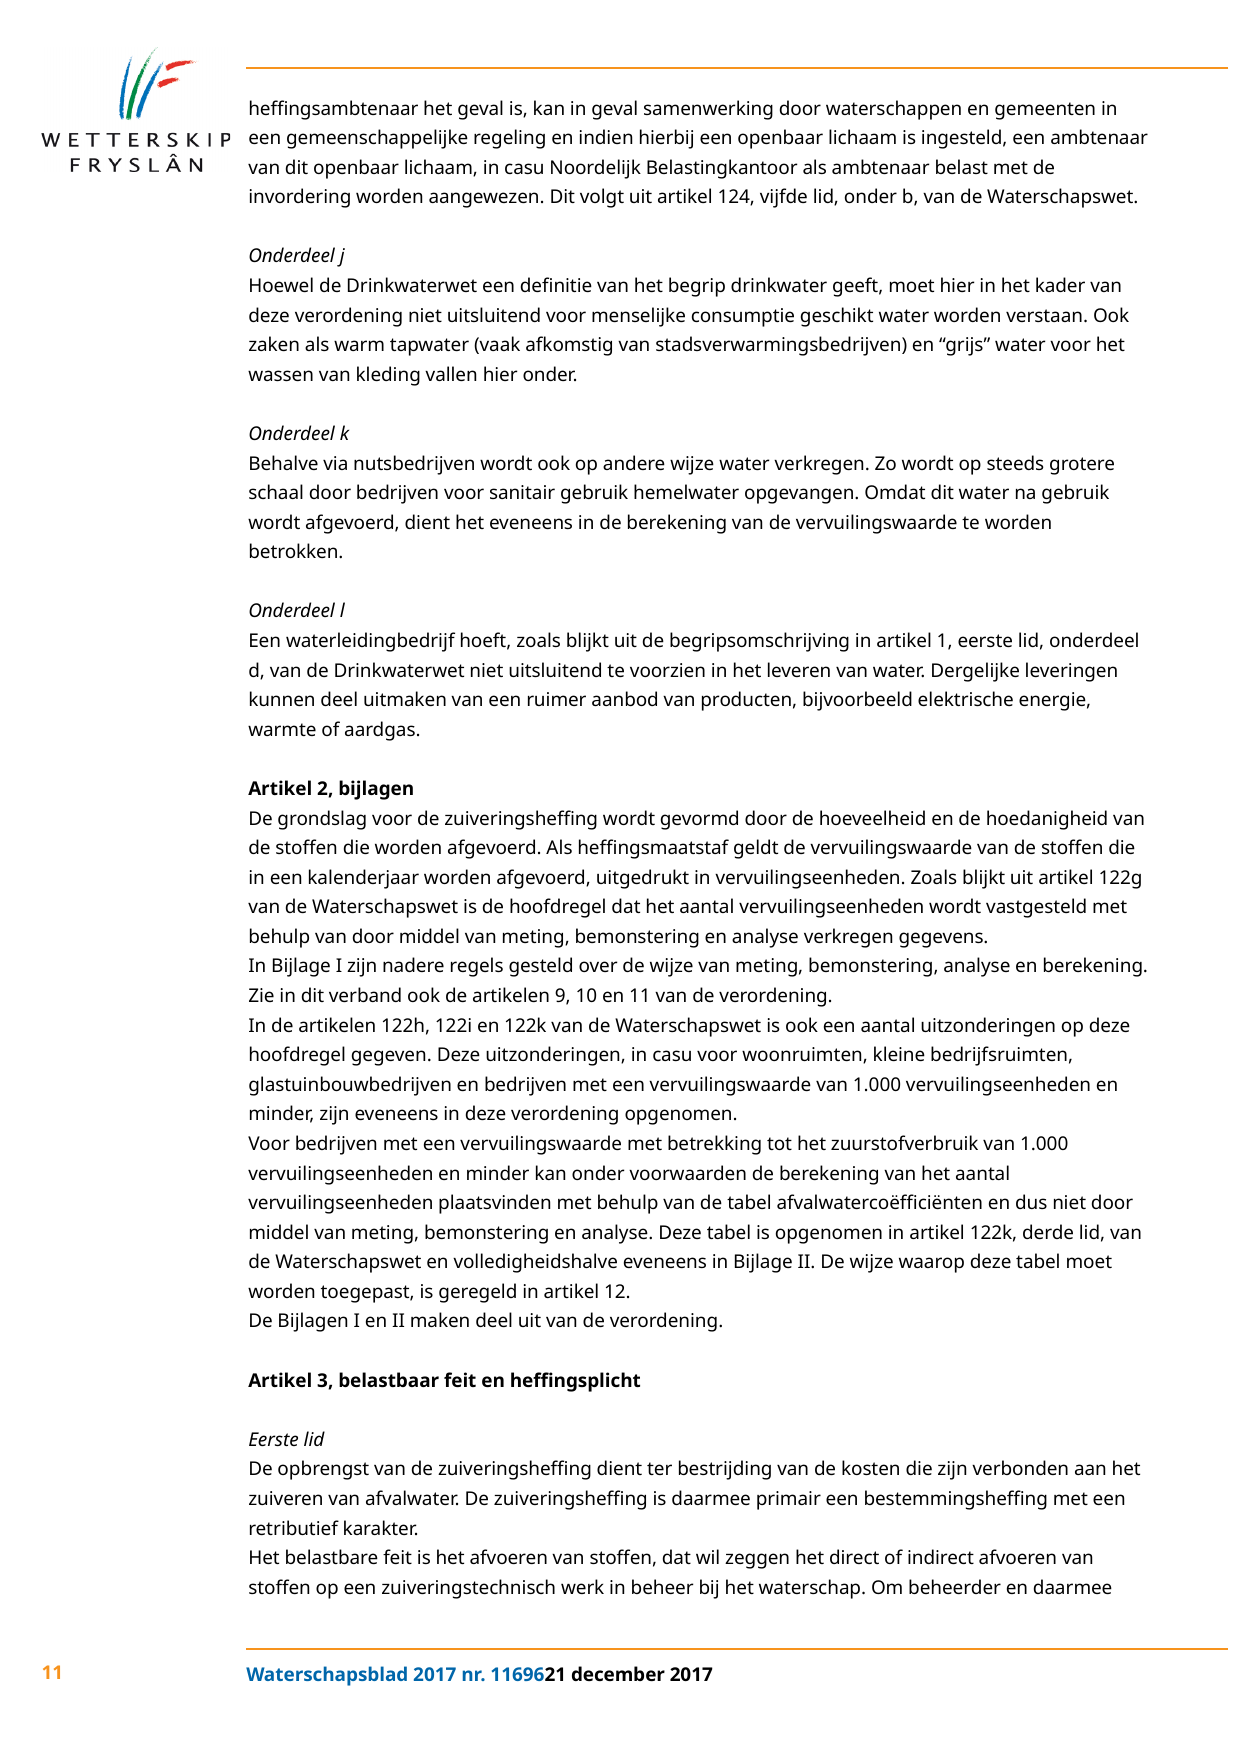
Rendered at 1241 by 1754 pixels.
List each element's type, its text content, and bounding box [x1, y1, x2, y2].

text De opbrengst van de zuiveringsheffing dient ter bestrijding van de kosten die zijn verbonden aan het zuiveren van afvalwater. De zuiveringsheffing is daarmee primair een bestemmingsheffing met een retributief karakter. [248, 1456, 1152, 1541]
text Behalve via nutsbedrijven wordt ook op andere wijze water verkregen. Zo wordt op steeds grotere schaal door bedrijven voor sanitair gebruik hemelwater opgevangen. Omdat dit water na gebruik wordt afgevoerd, dient het eveneens in de berekening van de vervuilingswaarde te worden betrokken. [248, 450, 1152, 564]
text Onderdeel l [248, 598, 1152, 623]
text Artikel 2, bijlagen [248, 775, 1152, 801]
text Hoewel de Drinkwaterwet een definitie van het begrip drinkwater geeft, moet hier in het kader van deze verordening niet uitsluitend voor menselijke consumptie geschikt water worden verstaan. Ook zaken als warm tapwater (vaak afkomstig van stadsverwarmingsbedrijven) en “grijs” water voor het wassen van kleding vallen hier onder. [248, 272, 1152, 387]
text In Bijlage I zijn nadere regels gesteld over de wijze van meting, bemonstering, analyse en berekening. Zie in dit verband ook de artikelen 9, 10 en 11 van de verordening. [248, 953, 1152, 1008]
text Eerste lid [248, 1426, 1152, 1452]
text Het belastbare feit is het afvoeren van stoffen, dat wil zeggen het direct of indirect afvoeren van stoffen op een zuiveringstechnisch werk in beheer bij het waterschap. Om beheerder en daarmee [248, 1544, 1152, 1600]
text De Bijlagen I en II maken deel uit van de verordening. [248, 1308, 1152, 1333]
text Onderdeel k [248, 420, 1152, 446]
text Een waterleidingbedrijf hoeft, zoals blijkt uit de begripsomschrijving in artikel 1, eerste lid, onderdeel d, van de Drinkwaterwet niet uitsluitend te voorzien in het leveren van water. Dergelijke leveringen kunnen deel uitmaken van een ruimer aanbod van producten, bijvoorbeeld elektrische energie, warmte of aardgas. [248, 627, 1152, 742]
text De grondslag voor de zuiveringsheffing wordt gevormd door de hoeveelheid en de hoedanigheid van de stoffen die worden afgevoerd. Als heffingsmaatstaf geldt de vervuilingswaarde van de stoffen die in een kalenderjaar worden afgevoerd, uitgedrukt in vervuilingseenheden. Zoals blijkt uit artikel 122g van de Waterschapswet is de hoofdregel dat het aantal vervuilingseenheden wordt vastgesteld met behulp van door middel van meting, bemonstering en analyse verkregen gegevens. [248, 805, 1152, 949]
text Onderdeel j [248, 243, 1152, 268]
text heffingsambtenaar het geval is, kan in geval samenwerking door waterschappen en gemeenten in een gemeenschappelijke regeling en indien hierbij een openbaar lichaam is ingesteld, een ambtenaar van dit openbaar lichaam, in casu Noordelijk Belastingkantoor als ambtenaar belast met de invordering worden aangewezen. Dit volgt uit artikel 124, vijfde lid, onder b, van de Waterschapswet. [248, 95, 1152, 209]
text Artikel 3, belastbaar feit en heffingsplicht [248, 1367, 1152, 1393]
text Voor bedrijven met een vervuilingswaarde met betrekking tot het zuurstofverbruik van 1.000 vervuilingseenheden en minder kan onder voorwaarden de berekening van het aantal vervuilingseenheden plaatsvinden met behulp van de tabel afvalwatercoëfficiënten en dus niet door middel van meting, bemonstering en analyse. Deze tabel is opgenomen in artikel 122k, derde lid, van de Waterschapswet en volledigheidshalve eveneens in Bijlage II. De wijze waarop deze tabel moet worden toegepast, is geregeld in artikel 12. [248, 1130, 1152, 1304]
picture [41, 47, 231, 172]
text In de artikelen 122h, 122i en 122k van de Waterschapswet is ook een aantal uitzonderingen op deze hoofdregel gegeven. Deze uitzonderingen, in casu voor woonruimten, kleine bedrijfsruimten, glastuinbouwbedrijven en bedrijven met een vervuilingswaarde van 1.000 vervuilingseenheden en minder, zijn eveneens in deze verordening opgenomen. [248, 1012, 1152, 1126]
